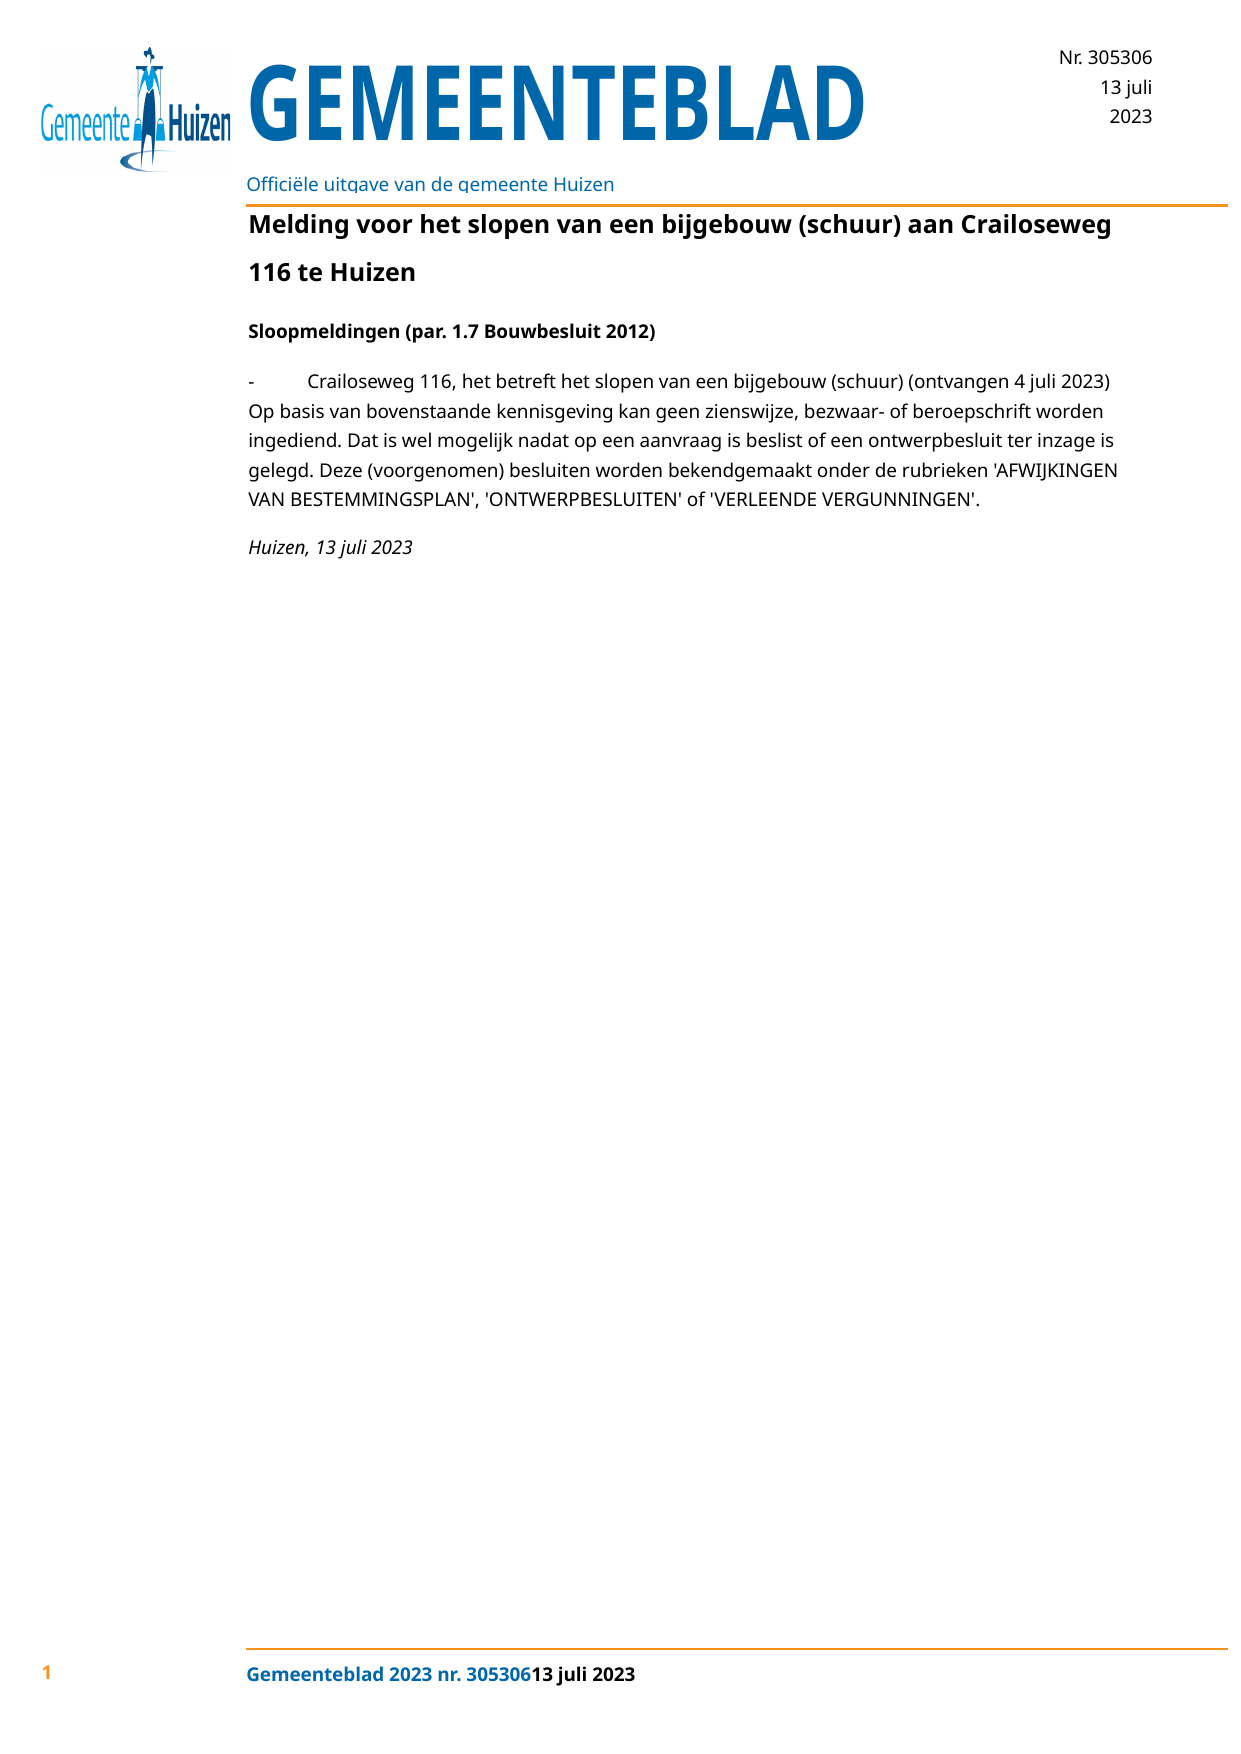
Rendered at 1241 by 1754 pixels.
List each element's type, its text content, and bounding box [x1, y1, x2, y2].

picture [41, 47, 231, 172]
text Op basis van bovenstaande kennisgeving kan geen zienswijze, bezwaar- of beroepschrift worden ingediend. Dat is wel mogelijk nadat op een aanvraag is beslist of een ontwerpbesluit ter inzage is gelegd. Deze (voorgenomen) besluiten worden bekendgemaakt onder de rubrieken 'AFWIJKINGEN VAN BESTEMMINGSPLAN', 'ONTWERPBESLUITEN' of 'VERLEENDE VERGUNNINGEN'. [248, 398, 1152, 512]
text Sloopmeldingen (par. 1.7 Bouwbesluit 2012) [248, 318, 1152, 344]
text Melding voor het slopen van een bijgebouw (schuur) aan Crailoseweg 116 te Huizen [248, 207, 1152, 288]
text Huizen, 13 juli 2023 [248, 534, 1152, 560]
list Crailoseweg 116, het betreft het slopen van een bijgebouw (schuur) (ontvangen 4 juli 2023) [248, 368, 1152, 394]
